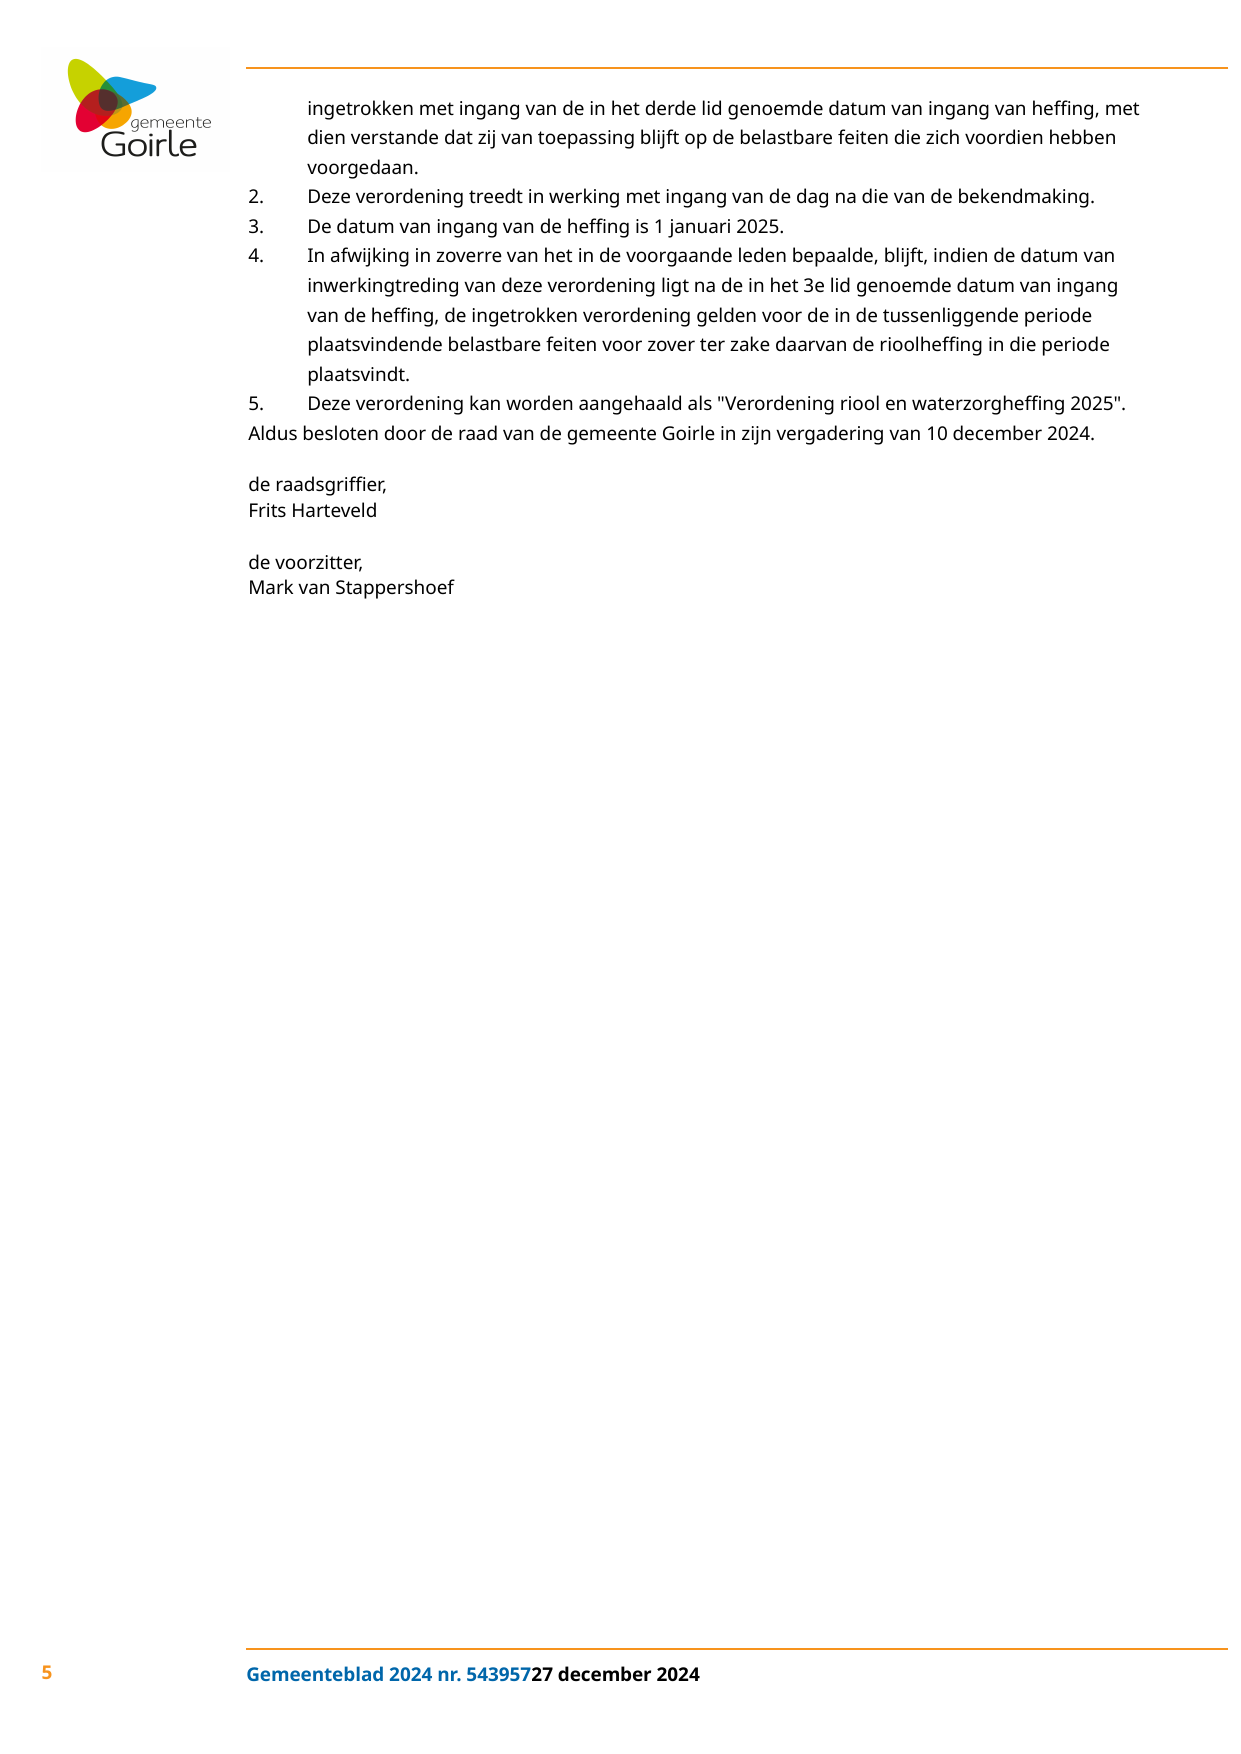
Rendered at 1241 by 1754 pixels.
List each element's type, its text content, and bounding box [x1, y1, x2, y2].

picture [41, 47, 231, 172]
list ingetrokken met ingang van de in het derde lid genoemde datum van ingang van heffing, met dien verstande dat zij van toepassing blijft op de belastbare feiten die zich voordien hebben voorgedaan. [248, 95, 1152, 180]
text Aldus besloten door de raad van de gemeente Goirle in zijn vergadering van 10 december 2024. [248, 420, 1152, 446]
list In afwijking in zoverre van het in de voorgaande leden bepaalde, blijft, indien de datum van inwerkingtreding van deze verordening ligt na de in het 3e lid genoemde datum van ingang van de heffing, de ingetrokken verordening gelden voor de in de tussenliggende periode plaatsvindende belastbare feiten voor zover ter zake daarvan de rioolheffing in die periode plaatsvindt. [248, 243, 1152, 387]
text Mark van Stappershoef [248, 574, 1152, 600]
list De datum van ingang van de heffing is 1 januari 2025. [248, 213, 1152, 239]
text de voorzitter, [248, 549, 1152, 574]
list Deze verordening kan worden aangehaald als "Verordening riool en waterzorgheffing 2025". [248, 391, 1152, 416]
text Frits Harteveld [248, 497, 1152, 523]
text de raadsgriffier, [248, 472, 1152, 497]
list Deze verordening treedt in werking met ingang van de dag na die van de bekendmaking. [248, 183, 1152, 209]
